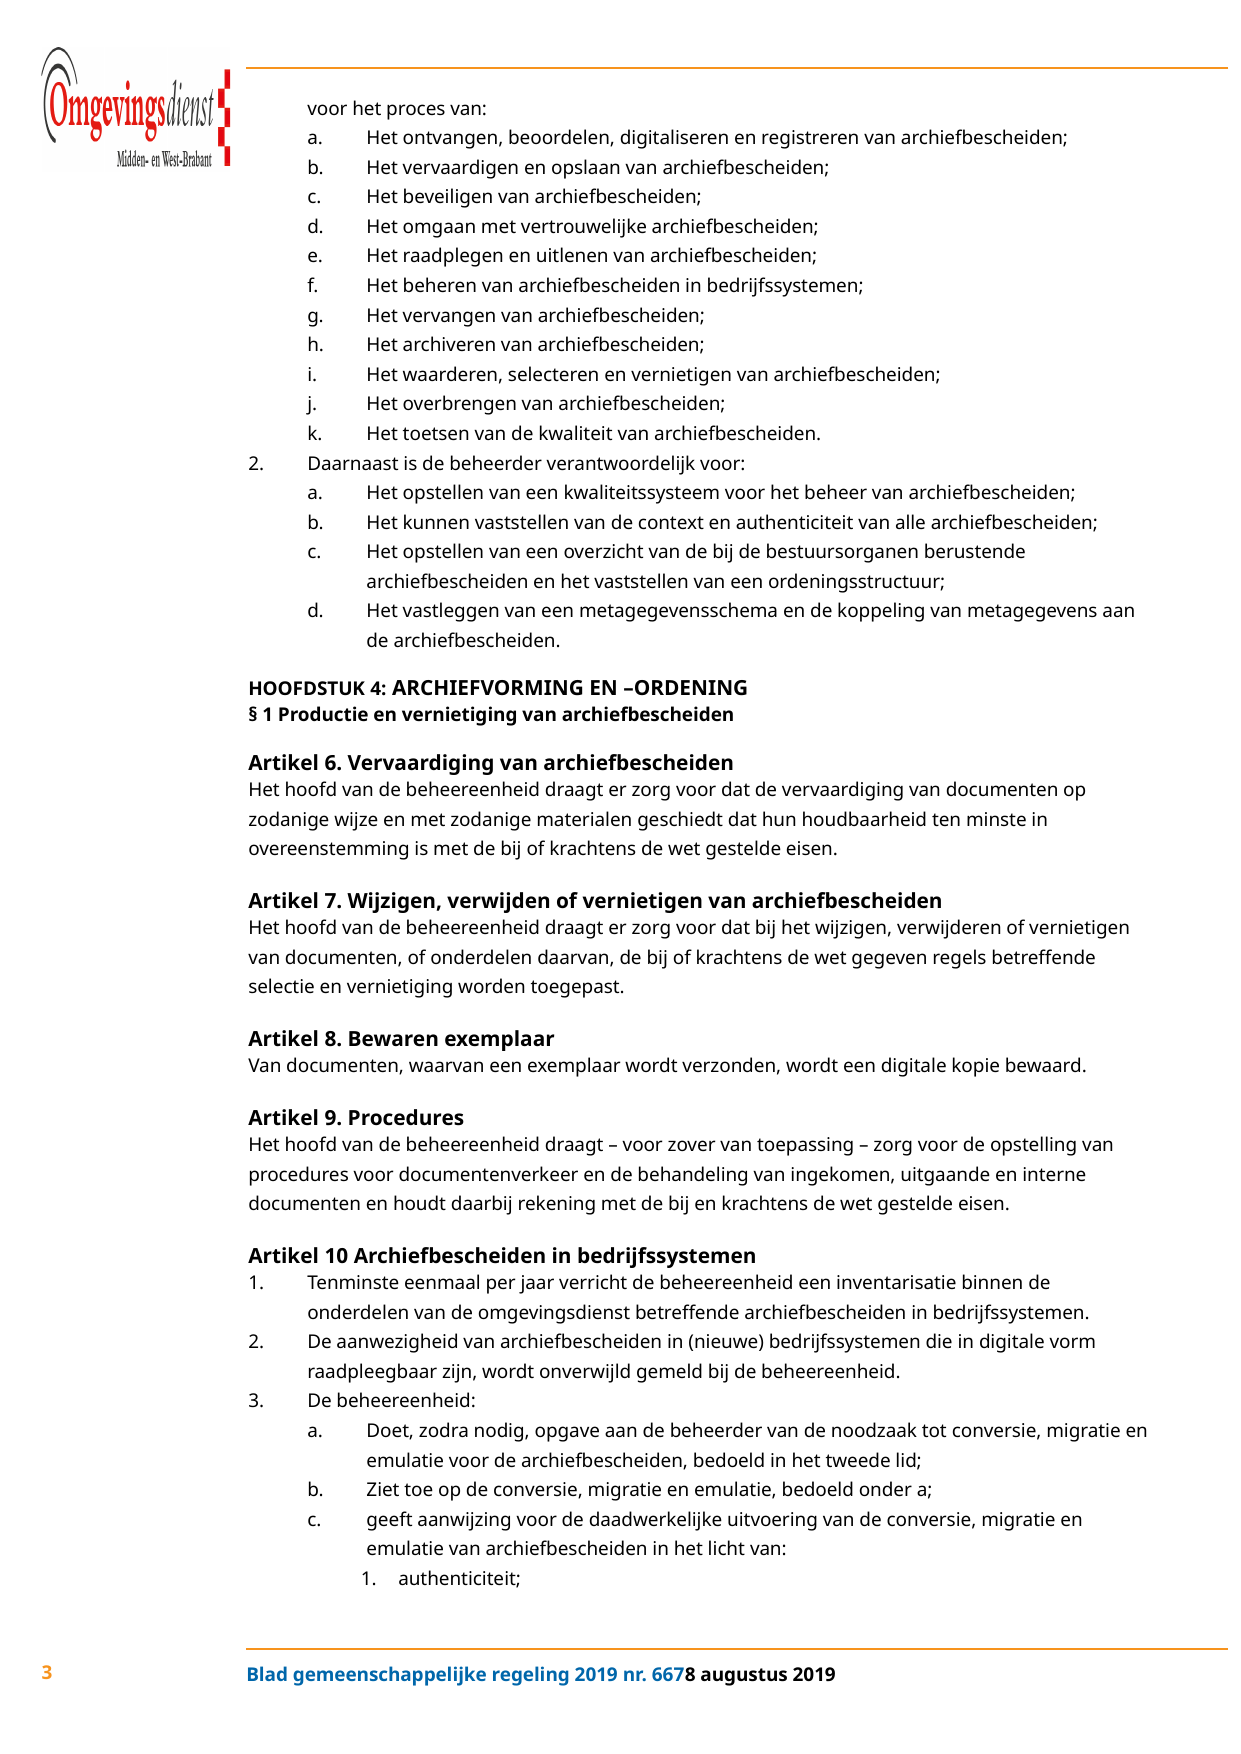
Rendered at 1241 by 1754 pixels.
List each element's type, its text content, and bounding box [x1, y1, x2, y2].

list Het overbrengen van archiefbescheiden; [307, 391, 1152, 416]
text Van documenten, waarvan een exemplaar wordt verzonden, wordt een digitale kopie bewaard. [248, 1052, 1152, 1078]
picture [41, 47, 231, 172]
list Het kunnen vaststellen van de context en authenticiteit van alle archiefbescheiden; [307, 509, 1152, 535]
list Het beveiligen van archiefbescheiden; [307, 183, 1152, 209]
text Het hoofd van de beheereenheid draagt – voor zover van toepassing – zorg voor de opstelling van procedures voor documentenverkeer en de behandeling van ingekomen, uitgaande en interne documenten en houdt daarbij rekening met de bij en krachtens de wet gestelde eisen. [248, 1131, 1152, 1216]
list authenticiteit; [361, 1565, 1152, 1591]
list Het vastleggen van een metagegevensschema en de koppeling van metagegevens aan de archiefbescheiden. [307, 598, 1152, 653]
text Artikel 6. Vervaardiging van archiefbescheiden [248, 748, 1152, 776]
list Het ontvangen, beoordelen, digitaliseren en registreren van archiefbescheiden; [307, 124, 1152, 150]
text Artikel 9. Procedures [248, 1103, 1152, 1131]
list Daarnaast is de beheerder verantwoordelijk voor: [248, 450, 1152, 476]
list De aanwezigheid van archiefbescheiden in (nieuwe) bedrijfssystemen die in digitale vorm raadpleegbaar zijn, wordt onverwijld gemeld bij de beheereenheid. [248, 1328, 1152, 1384]
text Het hoofd van de beheereenheid draagt er zorg voor dat bij het wijzigen, verwijderen of vernietigen van documenten, of onderdelen daarvan, de bij of krachtens de wet gegeven regels betreffende selectie en vernietiging worden toegepast. [248, 914, 1152, 999]
list Het vervaardigen en opslaan van archiefbescheiden; [307, 154, 1152, 180]
list Het opstellen van een kwaliteitssysteem voor het beheer van archiefbescheiden; [307, 479, 1152, 505]
list Ziet toe op de conversie, migratie en emulatie, bedoeld onder a; [307, 1476, 1152, 1502]
text HOOFDSTUK 4: ARCHIEFVORMING EN –ORDENING [248, 673, 1152, 701]
list Het archiveren van archiefbescheiden; [307, 331, 1152, 357]
text § 1 Productie en vernietiging van archiefbescheiden [248, 701, 1152, 727]
text Artikel 8. Bewaren exemplaar [248, 1024, 1152, 1052]
list Het beheren van archiefbescheiden in bedrijfssystemen; [307, 272, 1152, 298]
list Het opstellen van een overzicht van de bij de bestuursorganen berustende archiefbescheiden en het vaststellen van een ordeningsstructuur; [307, 538, 1152, 594]
list Doet, zodra nodig, opgave aan de beheerder van de noodzaak tot conversie, migratie en emulatie voor de archiefbescheiden, bedoeld in het tweede lid; [307, 1417, 1152, 1472]
list Het omgaan met vertrouwelijke archiefbescheiden; [307, 213, 1152, 239]
list De beheereenheid: [248, 1388, 1152, 1413]
list Het raadplegen en uitlenen van archiefbescheiden; [307, 243, 1152, 268]
list voor het proces van: [248, 95, 1152, 121]
text Artikel 7. Wijzigen, verwijden of vernietigen van archiefbescheiden [248, 886, 1152, 914]
list Het toetsen van de kwaliteit van archiefbescheiden. [307, 420, 1152, 446]
list Het waarderen, selecteren en vernietigen van archiefbescheiden; [307, 361, 1152, 387]
list Tenminste eenmaal per jaar verricht de beheereenheid een inventarisatie binnen de onderdelen van de omgevingsdienst betreffende archiefbescheiden in bedrijfssystemen. [248, 1269, 1152, 1324]
list geeft aanwijzing voor de daadwerkelijke uitvoering van de conversie, migratie en emulatie van archiefbescheiden in het licht van: [307, 1506, 1152, 1561]
text Artikel 10 Archiefbescheiden in bedrijfssystemen [248, 1241, 1152, 1269]
list Het vervangen van archiefbescheiden; [307, 302, 1152, 328]
text Het hoofd van de beheereenheid draagt er zorg voor dat de vervaardiging van documenten op zodanige wijze en met zodanige materialen geschiedt dat hun houdbaarheid ten minste in overeenstemming is met de bij of krachtens de wet gestelde eisen. [248, 776, 1152, 861]
